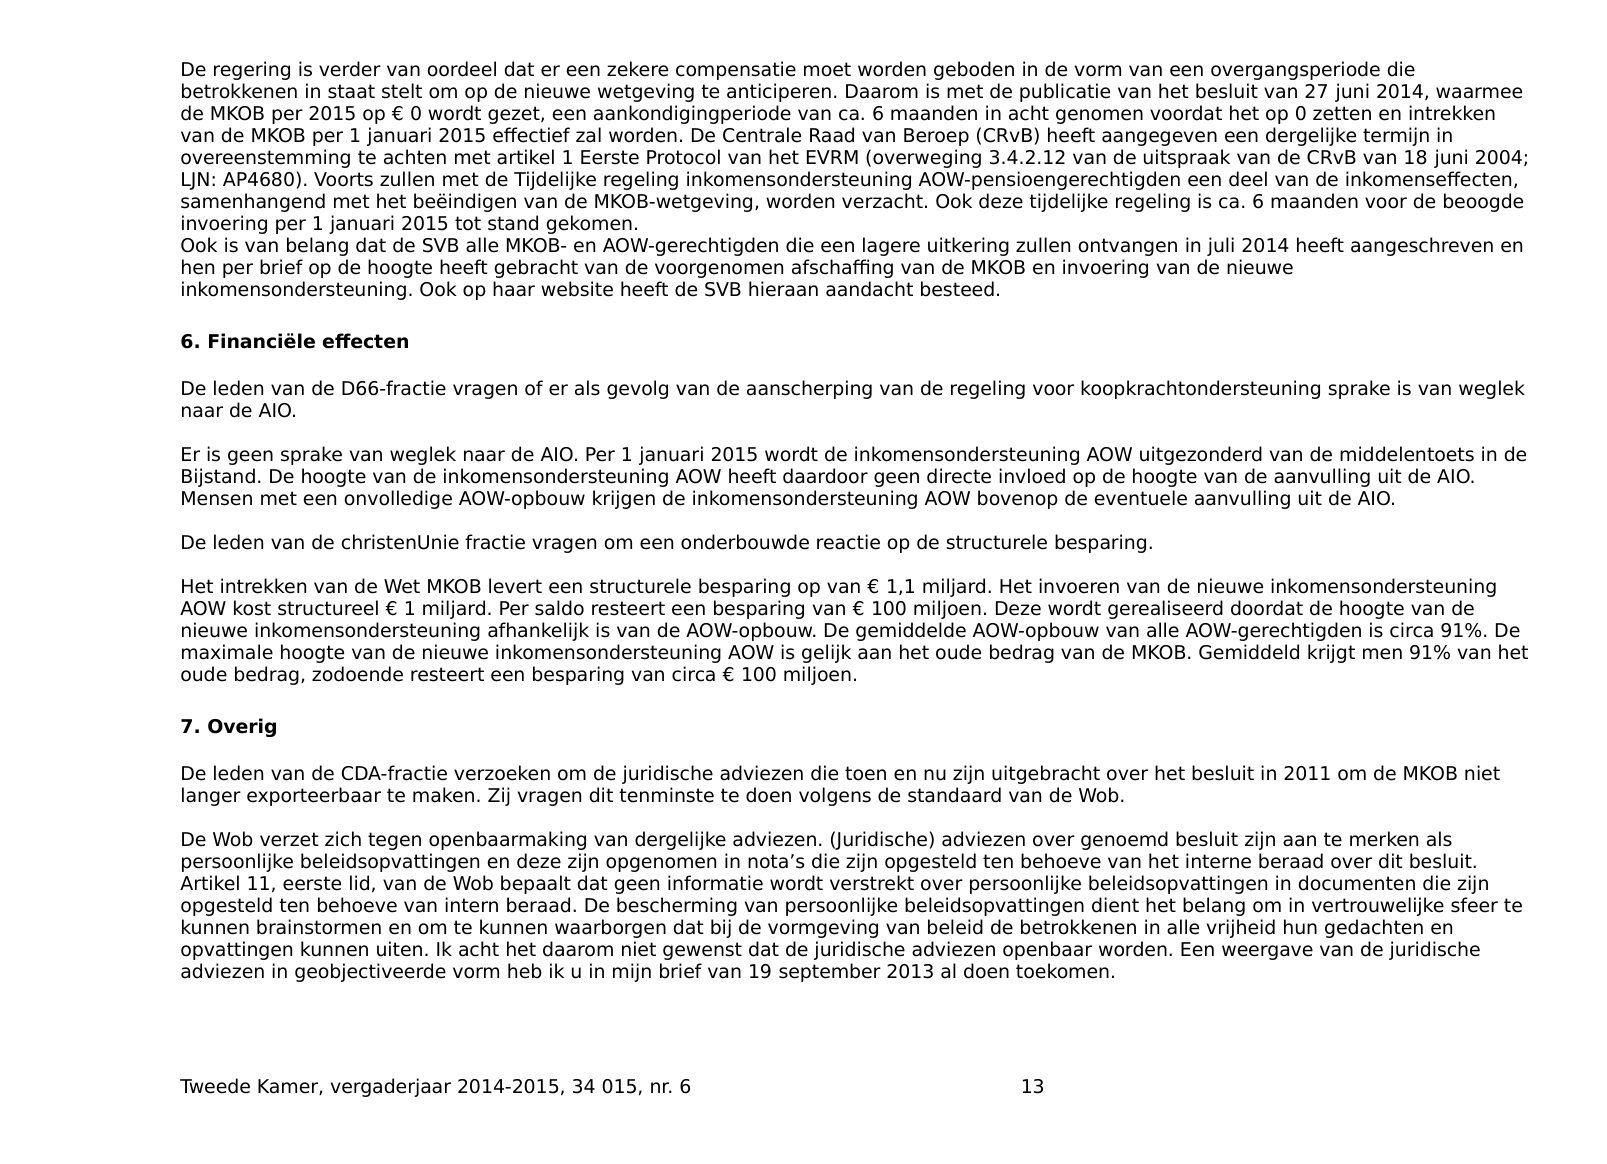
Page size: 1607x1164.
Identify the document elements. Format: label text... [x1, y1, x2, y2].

subtitle 6. Financiële effecten [180, 331, 1529, 353]
subtitle 7. Overig [180, 716, 1529, 738]
text Het intrekken van de Wet MKOB levert een structurele besparing op van € 1,1 miljard. Het invoeren van de nieuwe inkomensondersteuning AOW kost structureel € 1 miljard. Per saldo resteert een besparing van € 100 miljoen. Deze wordt gerealiseerd doordat de hoogte van de nieuwe inkomensondersteuning afhankelijk is van de AOW-opbouw. De gemiddelde AOW-opbouw van alle AOW-gerechtigden is circa 91%. De maximale hoogte van de nieuwe inkomensondersteuning AOW is gelijk aan het oude bedrag van de MKOB. Gemiddeld krijgt men 91% van het oude bedrag, zodoende resteert een besparing van circa € 100 miljoen. [180, 576, 1529, 686]
text Er is geen sprake van weglek naar de AIO. Per 1 januari 2015 wordt de inkomensondersteuning AOW uitgezonderd van de middelentoets in de Bijstand. De hoogte van de inkomensondersteuning AOW heeft daardoor geen directe invloed op de hoogte van de aanvulling uit de AIO. Mensen met een onvolledige AOW-opbouw krijgen de inkomensondersteuning AOW bovenop de eventuele aanvulling uit de AIO. [180, 444, 1529, 510]
text De regering is verder van oordeel dat er een zekere compensatie moet worden geboden in de vorm van een overgangsperiode die betrokkenen in staat stelt om op de nieuwe wetgeving te anticiperen. Daarom is met de publicatie van het besluit van 27 juni 2014, waarmee de MKOB per 2015 op € 0 wordt gezet, een aankondigingperiode van ca. 6 maanden in acht genomen voordat het op 0 zetten en intrekken van de MKOB per 1 januari 2015 effectief zal worden. De Centrale Raad van Beroep (CRvB) heeft aangegeven een dergelijke termijn in overeenstemming te achten met artikel 1 Eerste Protocol van het EVRM (overweging 3.4.2.12 van de uitspraak van de CRvB van 18 juni 2004; LJN: AP4680). Voorts zullen met de Tijdelijke regeling inkomensondersteuning AOW-pensioengerechtigden een deel van de inkomenseffecten, samenhangend met het beëindigen van de MKOB-wetgeving, worden verzacht. Ook deze tijdelijke regeling is ca. 6 maanden voor de beoogde invoering per 1 januari 2015 tot stand gekomen. [180, 59, 1529, 235]
text De leden van de D66-fractie vragen of er als gevolg van de aanscherping van de regeling voor koopkrachtondersteuning sprake is van weglek naar de AIO. [180, 378, 1529, 422]
text Ook is van belang dat de SVB alle MKOB- en AOW-gerechtigden die een lagere uitkering zullen ontvangen in juli 2014 heeft aangeschreven en hen per brief op de hoogte heeft gebracht van de voorgenomen afschaffing van de MKOB en invoering van de nieuwe inkomensondersteuning. Ook op haar website heeft de SVB hieraan aandacht besteed. [180, 235, 1529, 301]
text De leden van de christenUnie fractie vragen om een onderbouwde reactie op de structurele besparing. [180, 532, 1529, 554]
text De leden van de CDA-fractie verzoeken om de juridische adviezen die toen en nu zijn uitgebracht over het besluit in 2011 om de MKOB niet langer exporteerbaar te maken. Zij vragen dit tenminste te doen volgens de standaard van de Wob. [180, 763, 1529, 807]
text De Wob verzet zich tegen openbaarmaking van dergelijke adviezen. (Juridische) adviezen over genoemd besluit zijn aan te merken als persoonlijke beleidsopvattingen en deze zijn opgenomen in nota’s die zijn opgesteld ten behoeve van het interne beraad over dit besluit. Artikel 11, eerste lid, van de Wob bepaalt dat geen informatie wordt verstrekt over persoonlijke beleidsopvattingen in documenten die zijn opgesteld ten behoeve van intern beraad. De bescherming van persoonlijke beleidsopvattingen dient het belang om in vertrouwelijke sfeer te kunnen brainstormen en om te kunnen waarborgen dat bij de vormgeving van beleid de betrokkenen in alle vrijheid hun gedachten en opvattingen kunnen uiten. Ik acht het daarom niet gewenst dat de juridische adviezen openbaar worden. Een weergave van de juridische adviezen in geobjectiveerde vorm heb ik u in mijn brief van 19 september 2013 al doen toekomen. [180, 829, 1529, 983]
